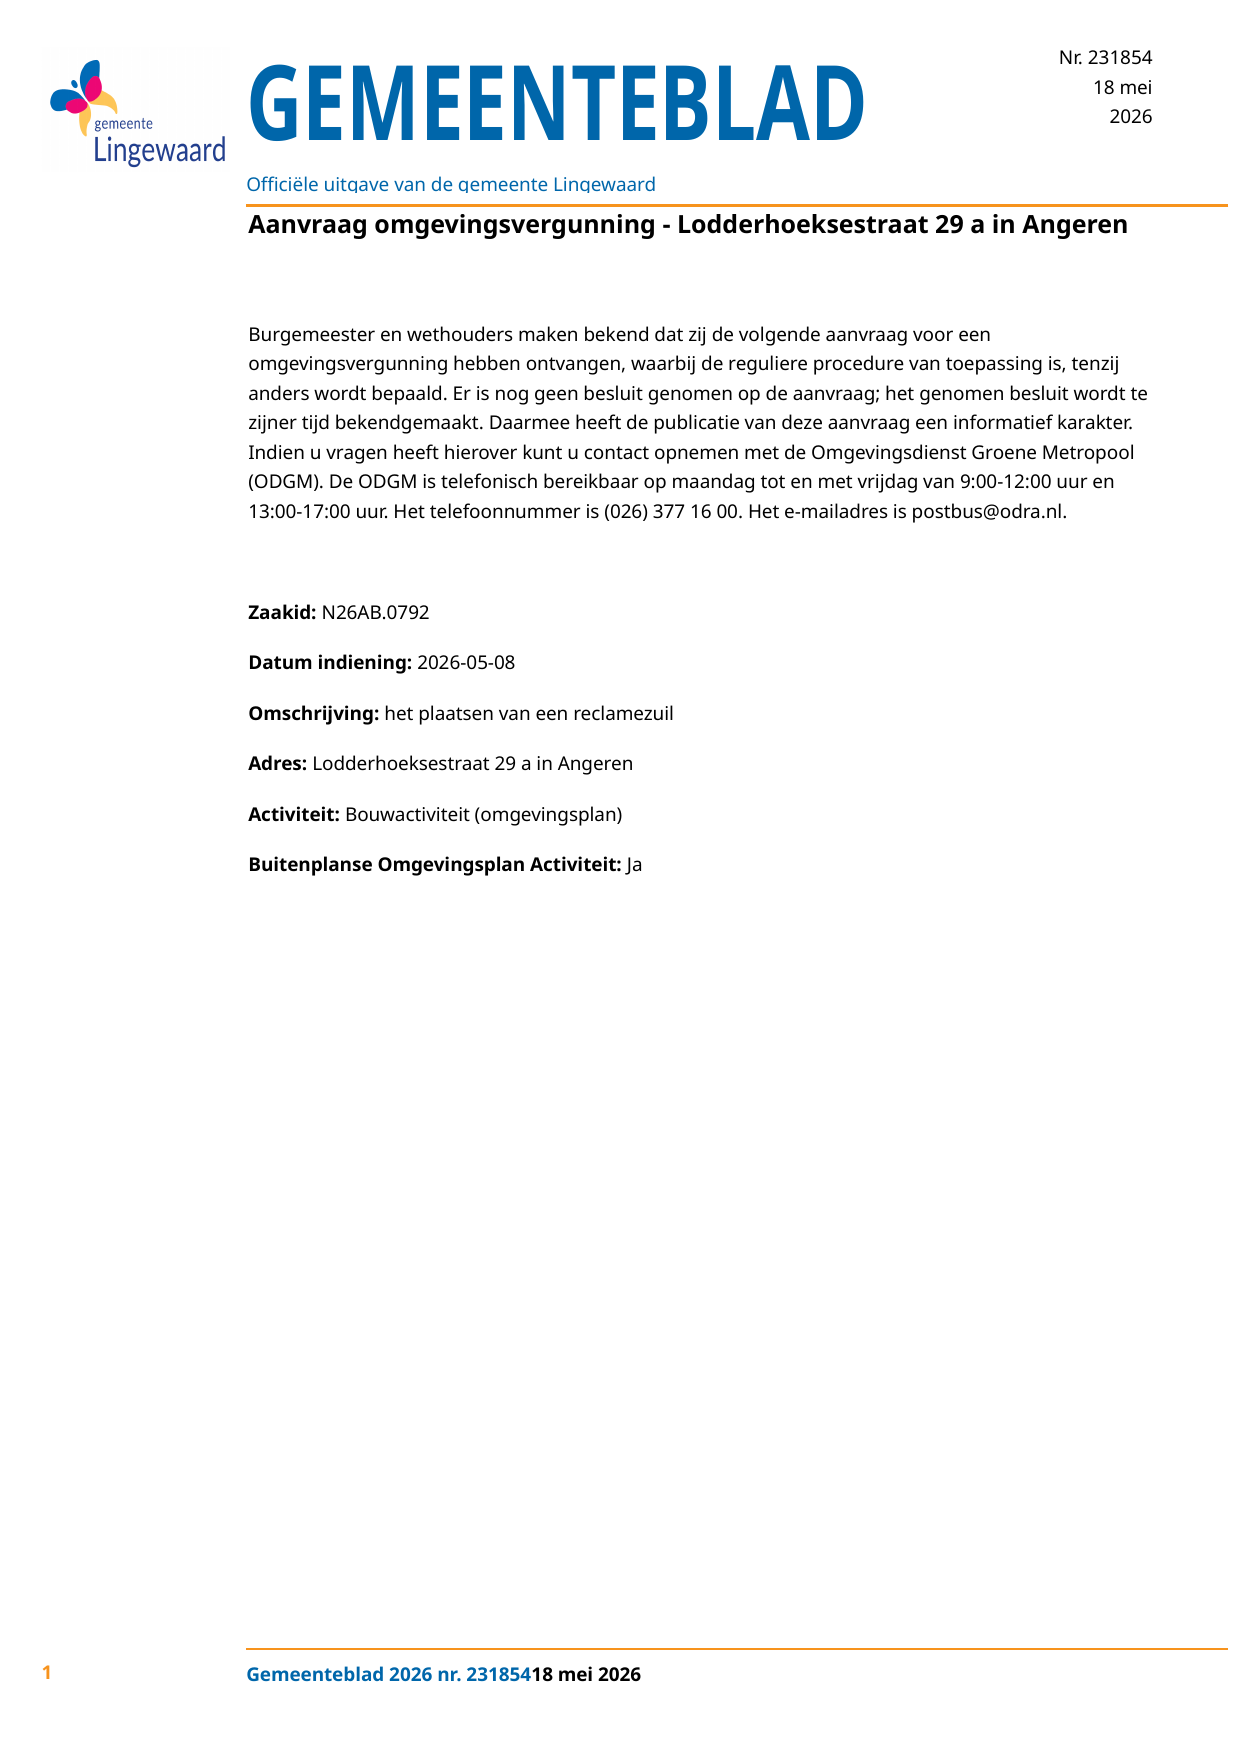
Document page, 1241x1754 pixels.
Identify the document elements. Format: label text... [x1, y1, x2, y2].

text Adres: Lodderhoeksestraat 29 a in Angeren [248, 750, 1152, 776]
picture [41, 47, 231, 172]
text Buitenplanse Omgevingsplan Activiteit: Ja [248, 851, 1152, 877]
text Omschrijving: het plaatsen van een reclamezuil [248, 700, 1152, 726]
text Activiteit: Bouwactiviteit (omgevingsplan) [248, 801, 1152, 826]
text Aanvraag omgevingsvergunning - Lodderhoeksestraat 29 a in Angeren [248, 207, 1152, 241]
text Burgemeester en wethouders maken bekend dat zij de volgende aanvraag voor een omgevingsvergunning hebben ontvangen, waarbij de reguliere procedure van toepassing is, tenzij anders wordt bepaald. Er is nog geen besluit genomen op de aanvraag; het genomen besluit wordt te zijner tijd bekendgemaakt. Daarmee heeft de publicatie van deze aanvraag een informatief karakter. Indien u vragen heeft hierover kunt u contact opnemen met de Omgevingsdienst Groene Metropool (ODGM). De ODGM is telefonisch bereikbaar op maandag tot en met vrijdag van 9:00-12:00 uur en 13:00-17:00 uur. Het telefoonnummer is (026) 377 16 00. Het e-mailadres is postbus@odra.nl. [248, 321, 1152, 524]
text Zaakid: N26AB.0792 [248, 599, 1152, 625]
text Datum indiening: 2026-05-08 [248, 649, 1152, 675]
